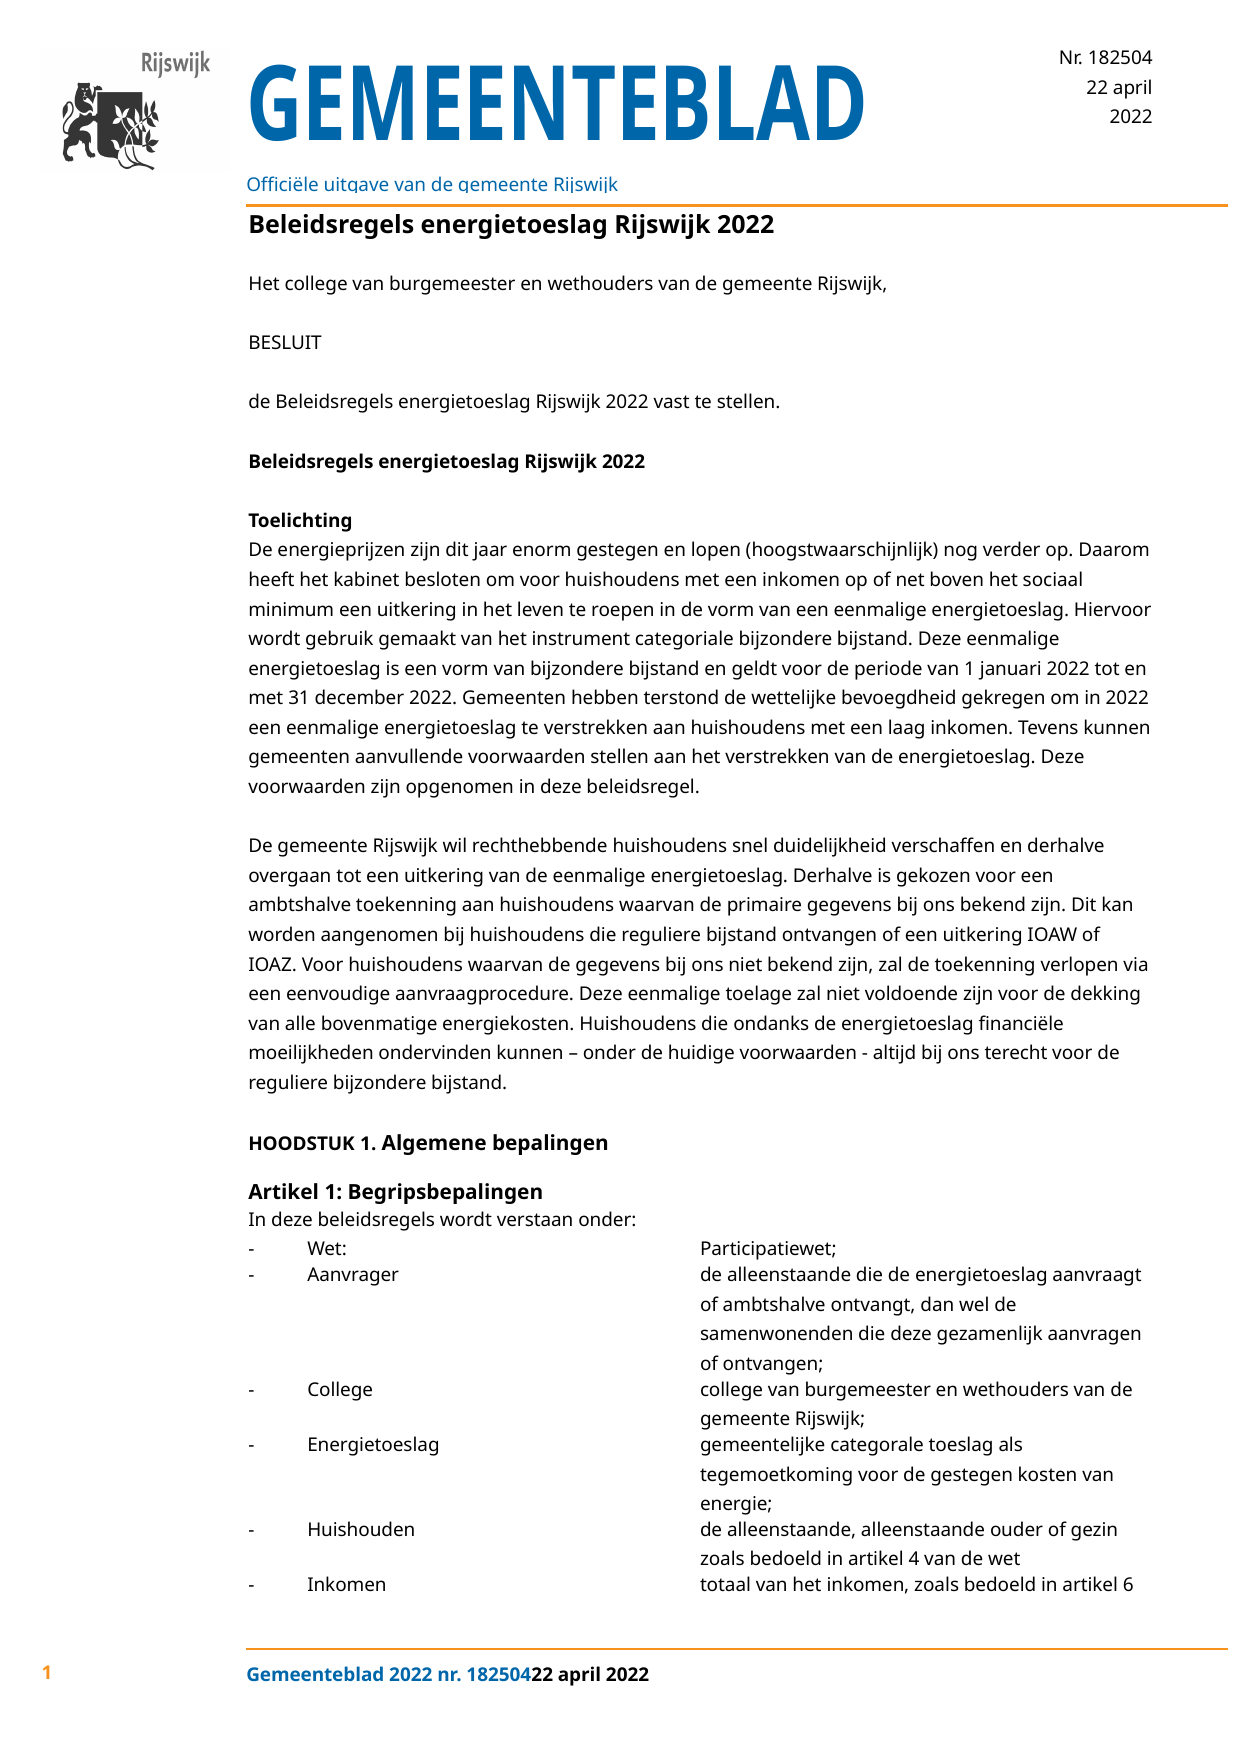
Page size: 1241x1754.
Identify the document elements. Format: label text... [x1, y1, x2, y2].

text HOODSTUK 1. Algemene bepalingen [248, 1128, 1152, 1157]
text In deze beleidsregels wordt verstaan onder: [248, 1206, 1152, 1232]
text Artikel 1: Begripsbepalingen [248, 1177, 1152, 1206]
picture [41, 47, 231, 172]
table_cell Huishouden [248, 1516, 700, 1571]
table_cell Aanvrager [248, 1261, 700, 1376]
text Beleidsregels energietoeslag Rijswijk 2022 [248, 448, 1152, 473]
text Het college van burgemeester en wethouders van de gemeente Rijswijk, [248, 270, 1152, 296]
table_header Participatiewet; [700, 1236, 1152, 1261]
text de Beleidsregels energietoeslag Rijswijk 2022 vast te stellen. [248, 389, 1152, 414]
text BESLUIT [248, 329, 1152, 355]
text Beleidsregels energietoeslag Rijswijk 2022 [248, 207, 1152, 241]
table_cell gemeentelijke categorale toeslag als tegemoetkoming voor de gestegen kosten van energie; [700, 1431, 1152, 1516]
text De gemeente Rijswijk wil rechthebbende huishoudens snel duidelijkheid verschaffen en derhalve overgaan tot een uitkering van de eenmalige energietoeslag. Derhalve is gekozen voor een ambtshalve toekenning aan huishoudens waarvan de primaire gegevens bij ons bekend zijn. Dit kan worden aangenomen bij huishoudens die reguliere bijstand ontvangen of een uitkering IOAW of IOAZ. Voor huishoudens waarvan de gegevens bij ons niet bekend zijn, zal de toekenning verlopen via een eenvoudige aanvraagprocedure. Deze eenmalige toelage zal niet voldoende zijn voor de dekking van alle bovenmatige energiekosten. Huishoudens die ondanks de energietoeslag financiële moeilijkheden ondervinden kunnen – onder de huidige voorwaarden - altijd bij ons terecht voor de reguliere bijzondere bijstand. [248, 832, 1152, 1095]
table_cell College [248, 1376, 700, 1431]
table_cell totaal van het inkomen, zoals bedoeld in artikel 6 [700, 1571, 1152, 1597]
table_cell Inkomen [248, 1571, 700, 1597]
table_cell de alleenstaande die de energietoeslag aanvraagt of ambtshalve ontvangt, dan wel de samenwonenden die deze gezamenlijk aanvragen of ontvangen; [700, 1261, 1152, 1376]
table_header Wet: [248, 1236, 700, 1261]
table_cell Energietoeslag [248, 1431, 700, 1516]
table_cell college van burgemeester en wethouders van de gemeente Rijswijk; [700, 1376, 1152, 1431]
text De energieprijzen zijn dit jaar enorm gestegen en lopen (hoogstwaarschijnlijk) nog verder op. Daarom heeft het kabinet besloten om voor huishoudens met een inkomen op of net boven het sociaal minimum een uitkering in het leven te roepen in de vorm van een eenmalige energietoeslag. Hiervoor wordt gebruik gemaakt van het instrument categoriale bijzondere bijstand. Deze eenmalige energietoeslag is een vorm van bijzondere bijstand en geldt voor de periode van 1 januari 2022 tot en met 31 december 2022. Gemeenten hebben terstond de wettelijke bevoegdheid gekregen om in 2022 een eenmalige energietoeslag te verstrekken aan huishoudens met een laag inkomen. Tevens kunnen gemeenten aanvullende voorwaarden stellen aan het verstrekken van de energietoeslag. Deze voorwaarden zijn opgenomen in deze beleidsregel. [248, 537, 1152, 799]
table_cell de alleenstaande, alleenstaande ouder of gezin zoals bedoeld in artikel 4 van de wet [700, 1516, 1152, 1571]
text Toelichting [248, 507, 1152, 533]
